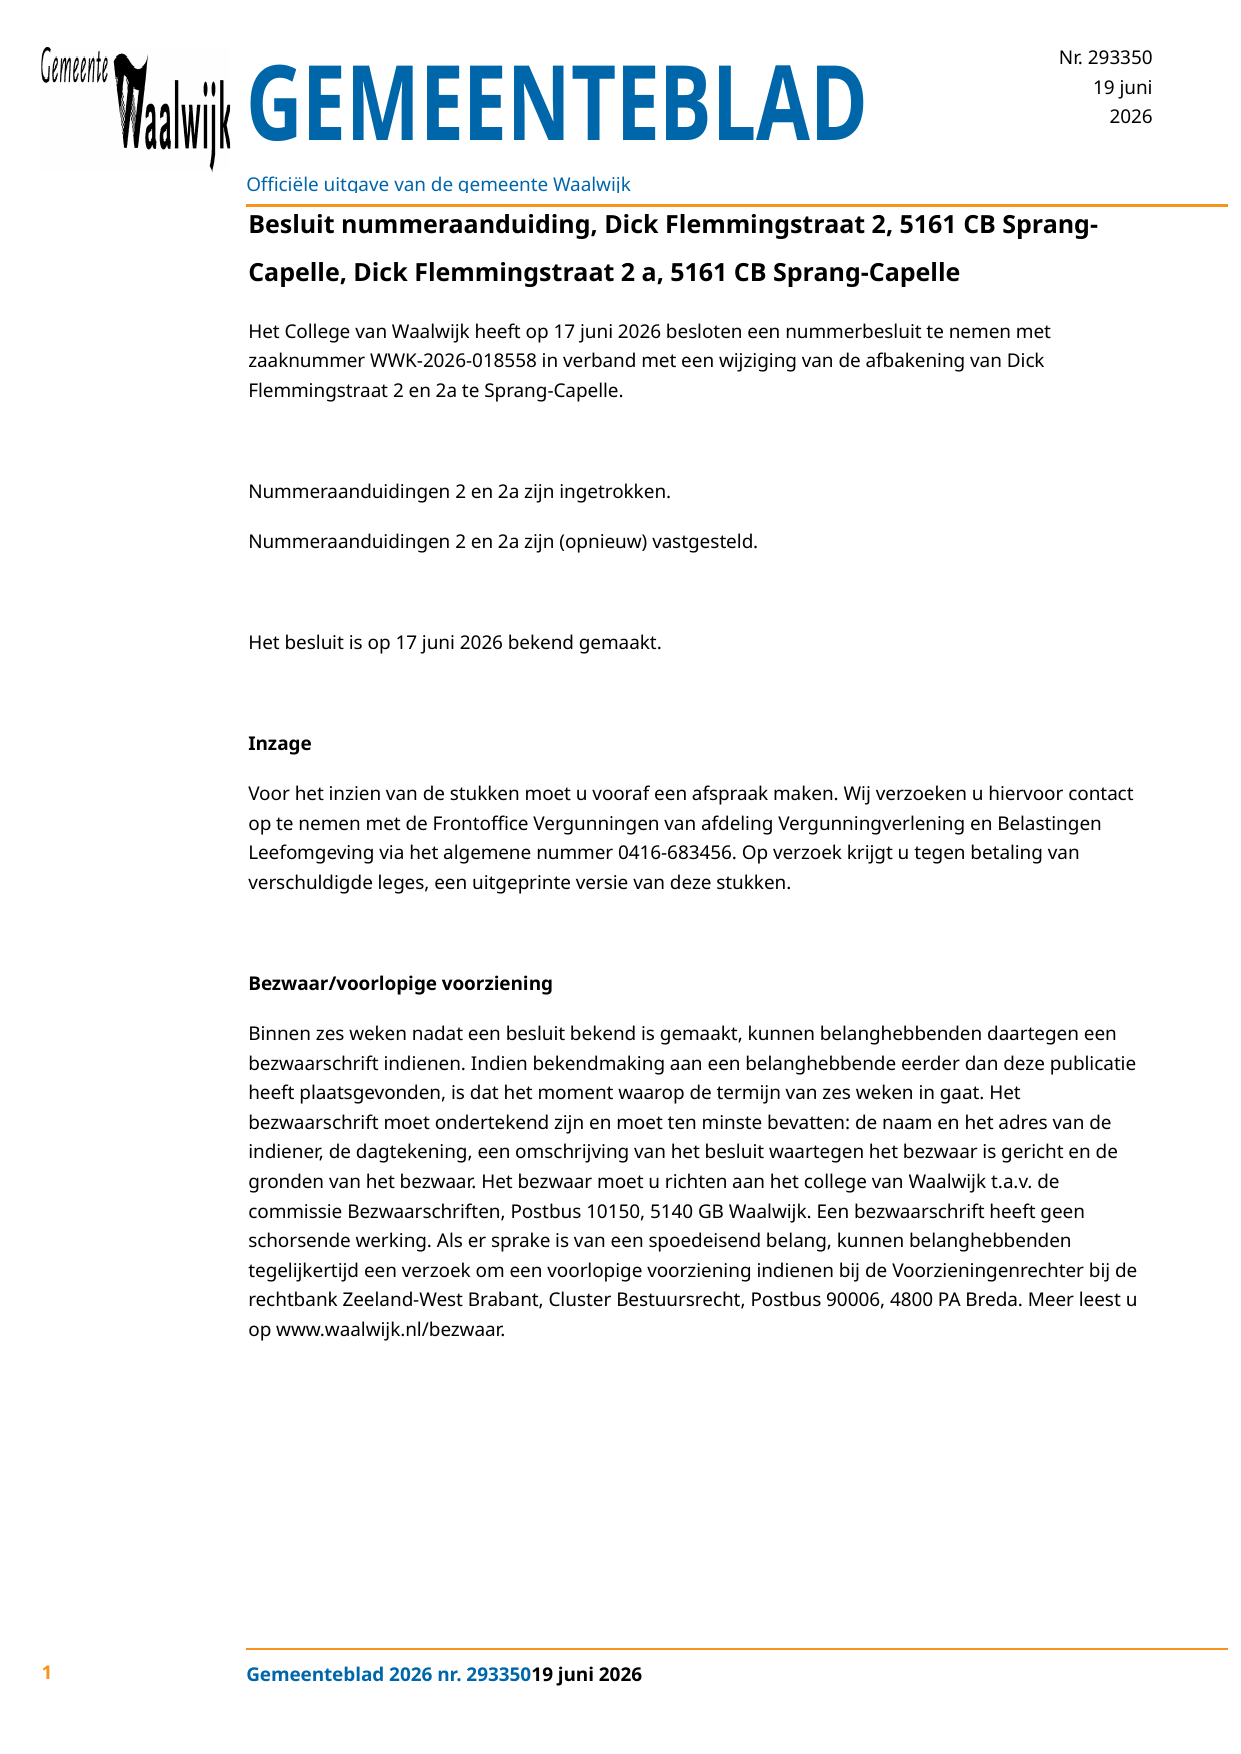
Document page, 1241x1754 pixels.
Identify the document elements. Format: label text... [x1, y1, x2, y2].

picture [41, 47, 231, 172]
text Voor het inzien van de stukken moet u vooraf een afspraak maken. Wij verzoeken u hiervoor contact op te nemen met de Frontoffice Vergunningen van afdeling Vergunningverlening en Belastingen Leefomgeving via het algemene nummer 0416-683456. Op verzoek krijgt u tegen betaling van verschuldigde leges, een uitgeprinte versie van deze stukken. [248, 780, 1152, 895]
text Bezwaar/voorlopige voorziening [248, 970, 1152, 996]
text Inzage [248, 730, 1152, 756]
text Het College van Waalwijk heeft op 17 juni 2026 besloten een nummerbesluit te nemen met zaaknummer WWK-2026-018558 in verband met een wijziging van de afbakening van Dick Flemmingstraat 2 en 2a te Sprang-Capelle. [248, 318, 1152, 403]
text Nummeraanduidingen 2 en 2a zijn ingetrokken. [248, 478, 1152, 504]
text Besluit nummeraanduiding, Dick Flemmingstraat 2, 5161 CB Sprang-Capelle, Dick Flemmingstraat 2 a, 5161 CB Sprang-Capelle [248, 207, 1152, 288]
text Nummeraanduidingen 2 en 2a zijn (opnieuw) vastgesteld. [248, 528, 1152, 554]
text Het besluit is op 17 juni 2026 bekend gemaakt. [248, 629, 1152, 655]
text Binnen zes weken nadat een besluit bekend is gemaakt, kunnen belanghebbenden daartegen een bezwaarschrift indienen. Indien bekendmaking aan een belanghebbende eerder dan deze publicatie heeft plaatsgevonden, is dat het moment waarop de termijn van zes weken in gaat. Het bezwaarschrift moet ondertekend zijn en moet ten minste bevatten: de naam en het adres van de indiener, de dagtekening, een omschrijving van het besluit waartegen het bezwaar is gericht en de gronden van het bezwaar. Het bezwaar moet u richten aan het college van Waalwijk t.a.v. de commissie Bezwaarschriften, Postbus 10150, 5140 GB Waalwijk. Een bezwaarschrift heeft geen schorsende werking. Als er sprake is van een spoedeisend belang, kunnen belanghebbenden tegelijkertijd een verzoek om een voorlopige voorziening indienen bij de Voorzieningenrechter bij de rechtbank Zeeland-West Brabant, Cluster Bestuursrecht, Postbus 90006, 4800 PA Breda. Meer leest u op www.waalwijk.nl/bezwaar. [248, 1020, 1152, 1342]
